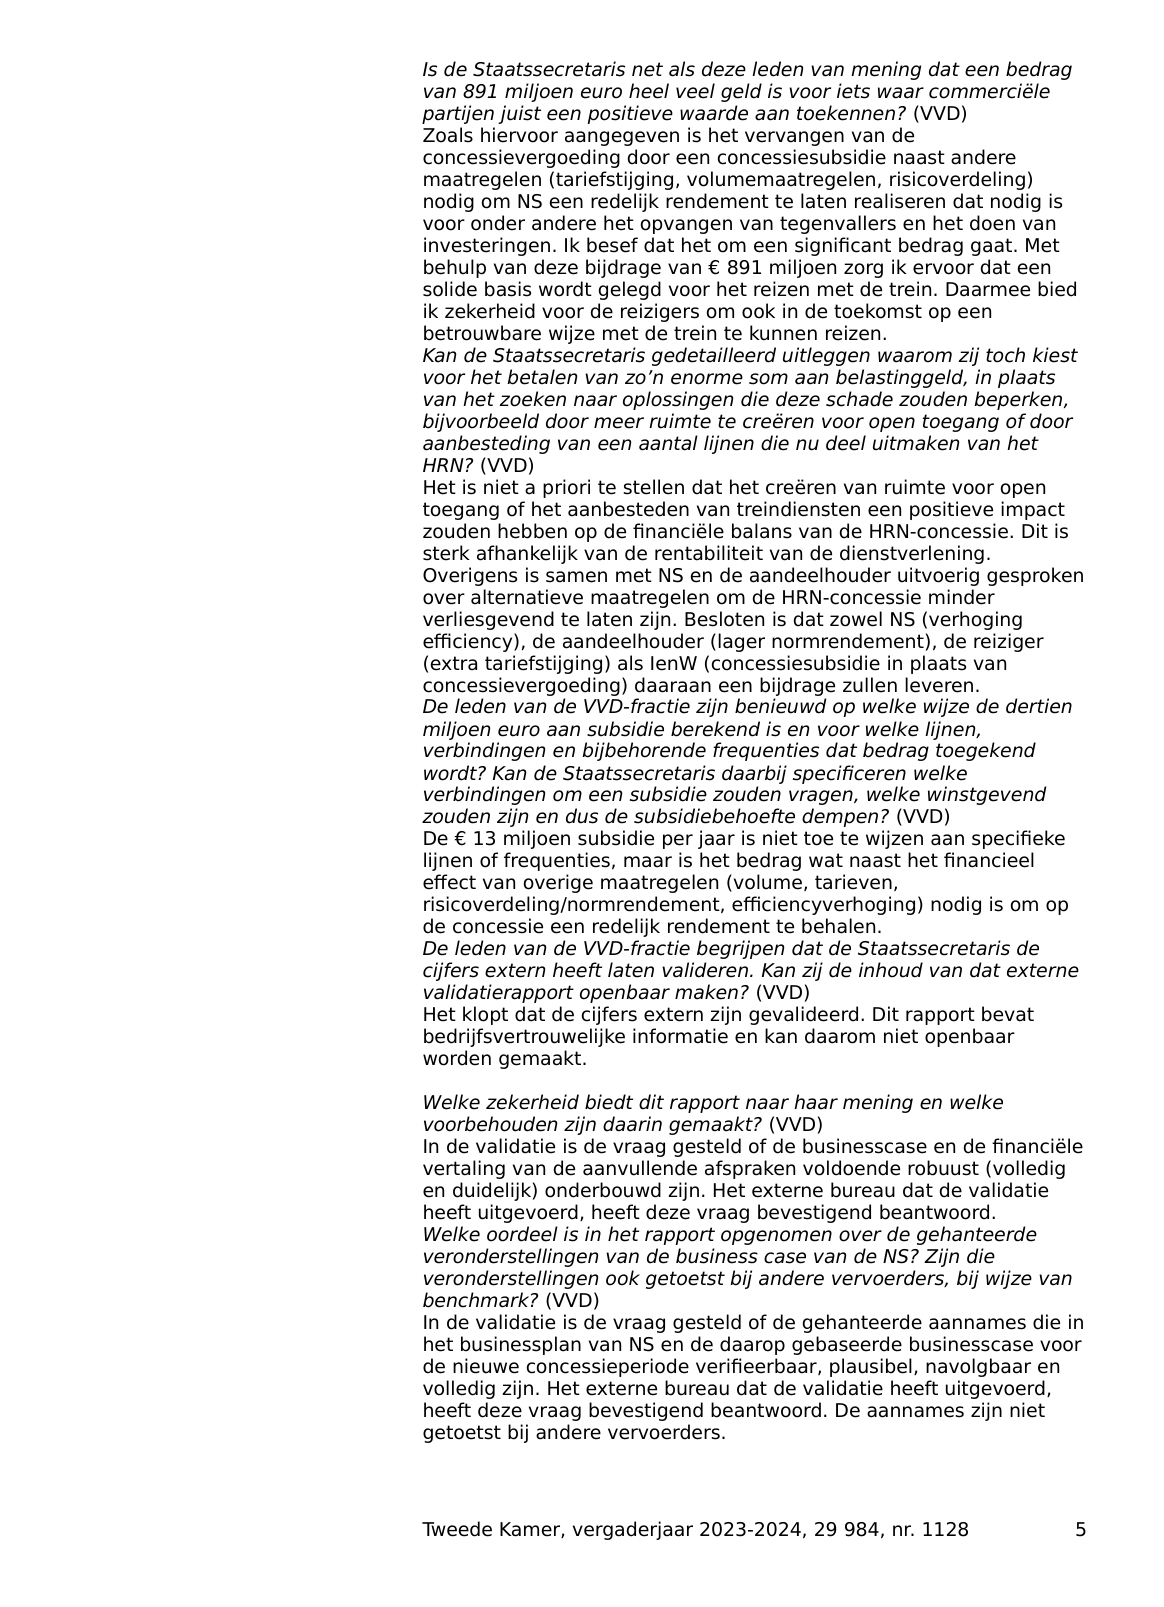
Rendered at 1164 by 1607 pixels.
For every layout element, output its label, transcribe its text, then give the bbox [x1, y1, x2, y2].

text Het is niet a priori te stellen dat het creëren van ruimte voor open toegang of het aanbesteden van treindiensten een positieve impact zouden hebben op de financiële balans van de HRN-concessie. Dit is sterk afhankelijk van de rentabiliteit van de dienstverlening. Overigens is samen met NS en de aandeelhouder uitvoerig gesproken over alternatieve maatregelen om de HRN-concessie minder verliesgevend te laten zijn. Besloten is dat zowel NS (verhoging efficiency), de aandeelhouder (lager normrendement), de reiziger (extra tariefstijging) als IenW (concessiesubsidie in plaats van concessievergoeding) daaraan een bijdrage zullen leveren. [422, 477, 1087, 696]
text Het klopt dat de cijfers extern zijn gevalideerd. Dit rapport bevat bedrijfsvertrouwelijke informatie en kan daarom niet openbaar worden gemaakt. [422, 1004, 1087, 1070]
text In de validatie is de vraag gesteld of de businesscase en de financiële vertaling van de aanvullende afspraken voldoende robuust (volledig en duidelijk) onderbouwd zijn. Het externe bureau dat de validatie heeft uitgevoerd, heeft deze vraag bevestigend beantwoord. [422, 1136, 1087, 1224]
text De € 13 miljoen subsidie per jaar is niet toe te wijzen aan specifieke lijnen of frequenties, maar is het bedrag wat naast het financieel effect van overige maatregelen (volume, tarieven, risicoverdeling/normrendement, efficiencyverhoging) nodig is om op de concessie een redelijk rendement te behalen. [422, 828, 1087, 938]
text De leden van de VVD-fractie begrijpen dat de Staatssecretaris de cijfers extern heeft laten valideren. Kan zij de inhoud van dat externe validatierapport openbaar maken? (VVD) [422, 938, 1087, 1004]
text Zoals hiervoor aangegeven is het vervangen van de concessievergoeding door een concessiesubsidie naast andere maatregelen (tariefstijging, volumemaatregelen, risicoverdeling) nodig om NS een redelijk rendement te laten realiseren dat nodig is voor onder andere het opvangen van tegenvallers en het doen van investeringen. Ik besef dat het om een significant bedrag gaat. Met behulp van deze bijdrage van € 891 miljoen zorg ik ervoor dat een solide basis wordt gelegd voor het reizen met de trein. Daarmee bied ik zekerheid voor de reizigers om ook in de toekomst op een betrouwbare wijze met de trein te kunnen reizen. [422, 125, 1087, 345]
text Welke oordeel is in het rapport opgenomen over de gehanteerde veronderstellingen van de business case van de NS? Zijn die veronderstellingen ook getoetst bij andere vervoerders, bij wijze van benchmark? (VVD) [422, 1224, 1087, 1312]
text De leden van de VVD-fractie zijn benieuwd op welke wijze de dertien miljoen euro aan subsidie berekend is en voor welke lijnen, verbindingen en bijbehorende frequenties dat bedrag toegekend wordt? Kan de Staatssecretaris daarbij specificeren welke verbindingen om een subsidie zouden vragen, welke winstgevend zouden zijn en dus de subsidiebehoefte dempen? (VVD) [422, 696, 1087, 828]
text Is de Staatssecretaris net als deze leden van mening dat een bedrag van 891 miljoen euro heel veel geld is voor iets waar commerciële partijen juist een positieve waarde aan toekennen? (VVD) [422, 59, 1087, 125]
text Welke zekerheid biedt dit rapport naar haar mening en welke voorbehouden zijn daarin gemaakt? (VVD) [422, 1092, 1087, 1136]
text In de validatie is de vraag gesteld of de gehanteerde aannames die in het businessplan van NS en de daarop gebaseerde businesscase voor de nieuwe concessieperiode verifieerbaar, plausibel, navolgbaar en volledig zijn. Het externe bureau dat de validatie heeft uitgevoerd, heeft deze vraag bevestigend beantwoord. De aannames zijn niet getoetst bij andere vervoerders. [422, 1312, 1087, 1444]
text Kan de Staatssecretaris gedetailleerd uitleggen waarom zij toch kiest voor het betalen van zo’n enorme som aan belastinggeld, in plaats van het zoeken naar oplossingen die deze schade zouden beperken, bijvoorbeeld door meer ruimte te creëren voor open toegang of door aanbesteding van een aantal lijnen die nu deel uitmaken van het HRN? (VVD) [422, 345, 1087, 477]
